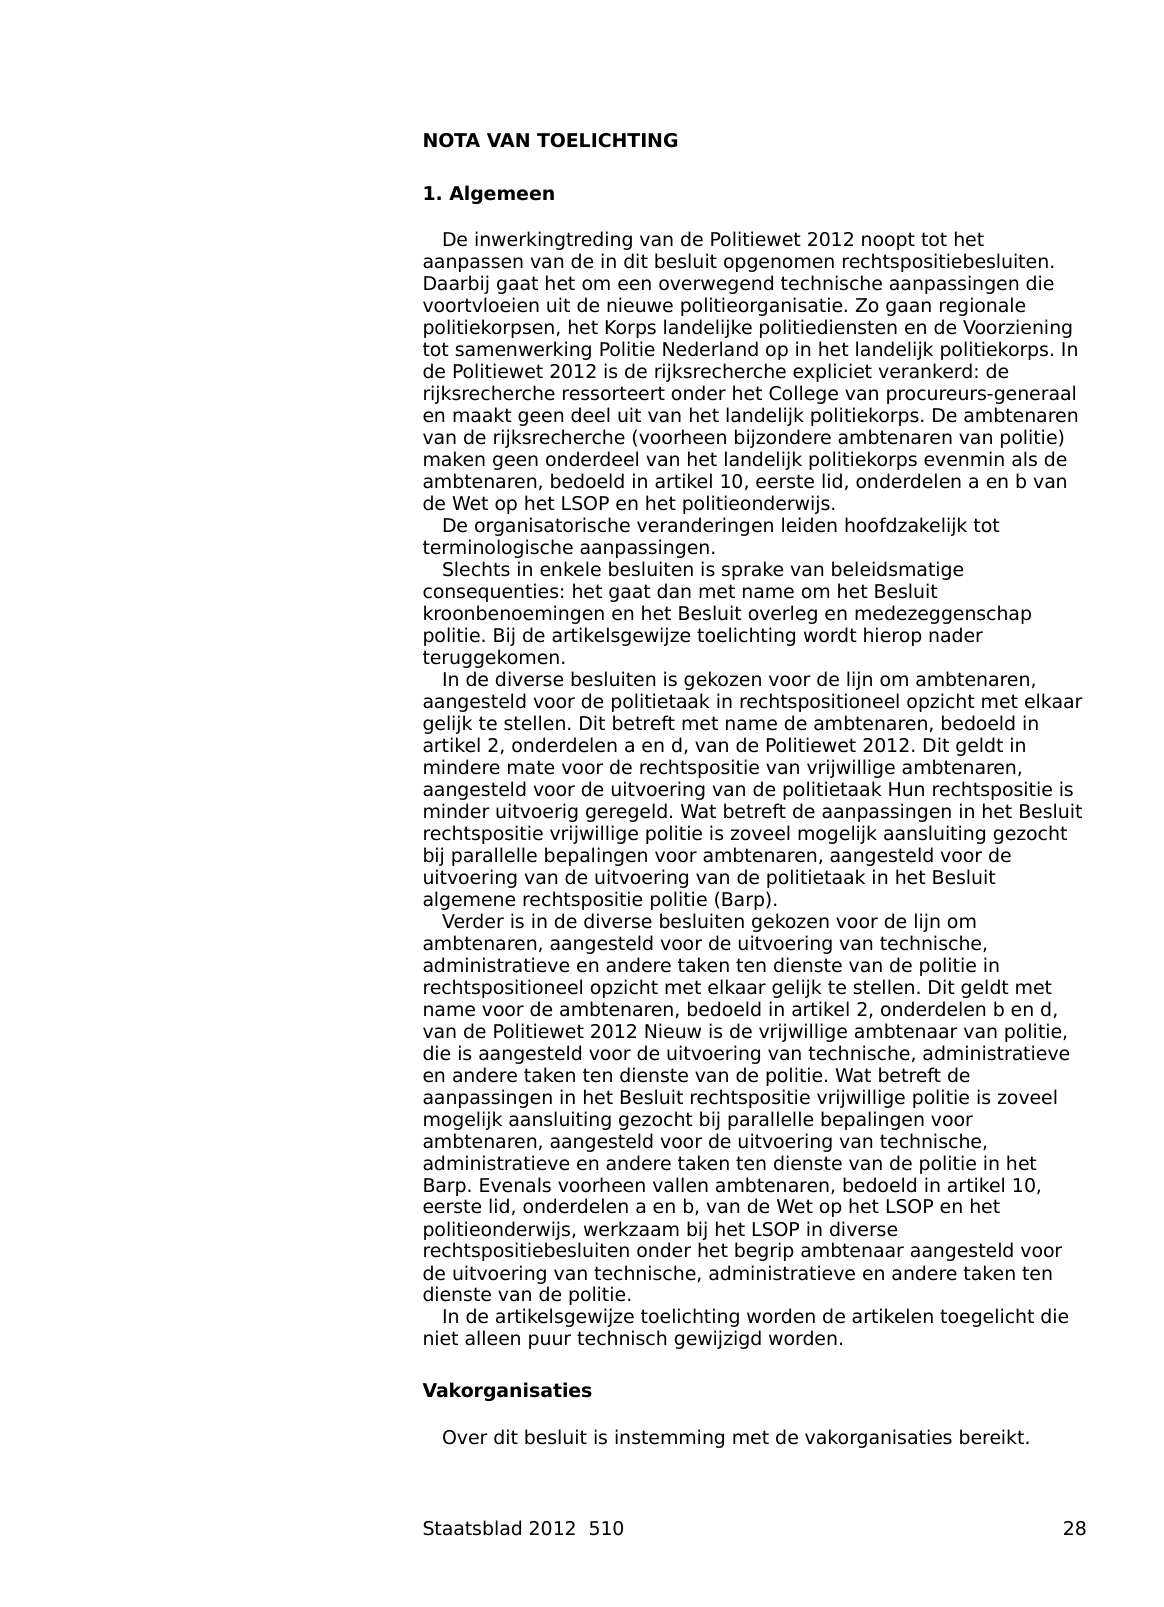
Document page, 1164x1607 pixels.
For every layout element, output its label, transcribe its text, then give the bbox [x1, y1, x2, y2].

text In de diverse besluiten is gekozen voor de lijn om ambtenaren, aangesteld voor de politietaak in rechtspositioneel opzicht met elkaar gelijk te stellen. Dit betreft met name de ambtenaren, bedoeld in artikel 2, onderdelen a en d, van de Politiewet 2012. Dit geldt in mindere mate voor de rechtspositie van vrijwillige ambtenaren, aangesteld voor de uitvoering van de politietaak Hun rechtspositie is minder uitvoerig geregeld. Wat betreft de aanpassingen in het Besluit rechtspositie vrijwillige politie is zoveel mogelijk aansluiting gezocht bij parallelle bepalingen voor ambtenaren, aangesteld voor de uitvoering van de uitvoering van de politietaak in het Besluit algemene rechtspositie politie (Barp). [422, 669, 1087, 911]
subtitle 1. Algemeen [422, 182, 1087, 204]
text Slechts in enkele besluiten is sprake van beleidsmatige consequenties: het gaat dan met name om het Besluit kroonbenoemingen en het Besluit overleg en medezeggenschap politie. Bij de artikelsgewijze toelichting wordt hierop nader teruggekomen. [422, 559, 1087, 669]
subtitle Vakorganisaties [422, 1380, 1087, 1402]
text De inwerkingtreding van de Politiewet 2012 noopt tot het aanpassen van de in dit besluit opgenomen rechtspositiebesluiten. Daarbij gaat het om een overwegend technische aanpassingen die voortvloeien uit de nieuwe politieorganisatie. Zo gaan regionale politiekorpsen, het Korps landelijke politiediensten en de Voorziening tot samenwerking Politie Nederland op in het landelijk politiekorps. In de Politiewet 2012 is de rijksrecherche expliciet verankerd: de rijksrecherche ressorteert onder het College van procureurs-generaal en maakt geen deel uit van het landelijk politiekorps. De ambtenaren van de rijksrecherche (voorheen bijzondere ambtenaren van politie) maken geen onderdeel van het landelijk politiekorps evenmin als de ambtenaren, bedoeld in artikel 10, eerste lid, onderdelen a en b van de Wet op het LSOP en het politieonderwijs. [422, 229, 1087, 515]
text Verder is in de diverse besluiten gekozen voor de lijn om ambtenaren, aangesteld voor de uitvoering van technische, administratieve en andere taken ten dienste van de politie in rechtspositioneel opzicht met elkaar gelijk te stellen. Dit geldt met name voor de ambtenaren, bedoeld in artikel 2, onderdelen b en d, van de Politiewet 2012 Nieuw is de vrijwillige ambtenaar van politie, die is aangesteld voor de uitvoering van technische, administratieve en andere taken ten dienste van de politie. Wat betreft de aanpassingen in het Besluit rechtspositie vrijwillige politie is zoveel mogelijk aansluiting gezocht bij parallelle bepalingen voor ambtenaren, aangesteld voor de uitvoering van technische, administratieve en andere taken ten dienste van de politie in het Barp. Evenals voorheen vallen ambtenaren, bedoeld in artikel 10, eerste lid, onderdelen a en b, van de Wet op het LSOP en het politieonderwijs, werkzaam bij het LSOP in diverse rechtspositiebesluiten onder het begrip ambtenaar aangesteld voor de uitvoering van technische, administratieve en andere taken ten dienste van de politie. [422, 911, 1087, 1306]
text Over dit besluit is instemming met de vakorganisaties bereikt. [422, 1427, 1087, 1449]
text De organisatorische veranderingen leiden hoofdzakelijk tot terminologische aanpassingen. [422, 515, 1087, 559]
text In de artikelsgewijze toelichting worden de artikelen toegelicht die niet alleen puur technisch gewijzigd worden. [422, 1306, 1087, 1350]
subtitle NOTA VAN TOELICHTING [422, 130, 1087, 152]
